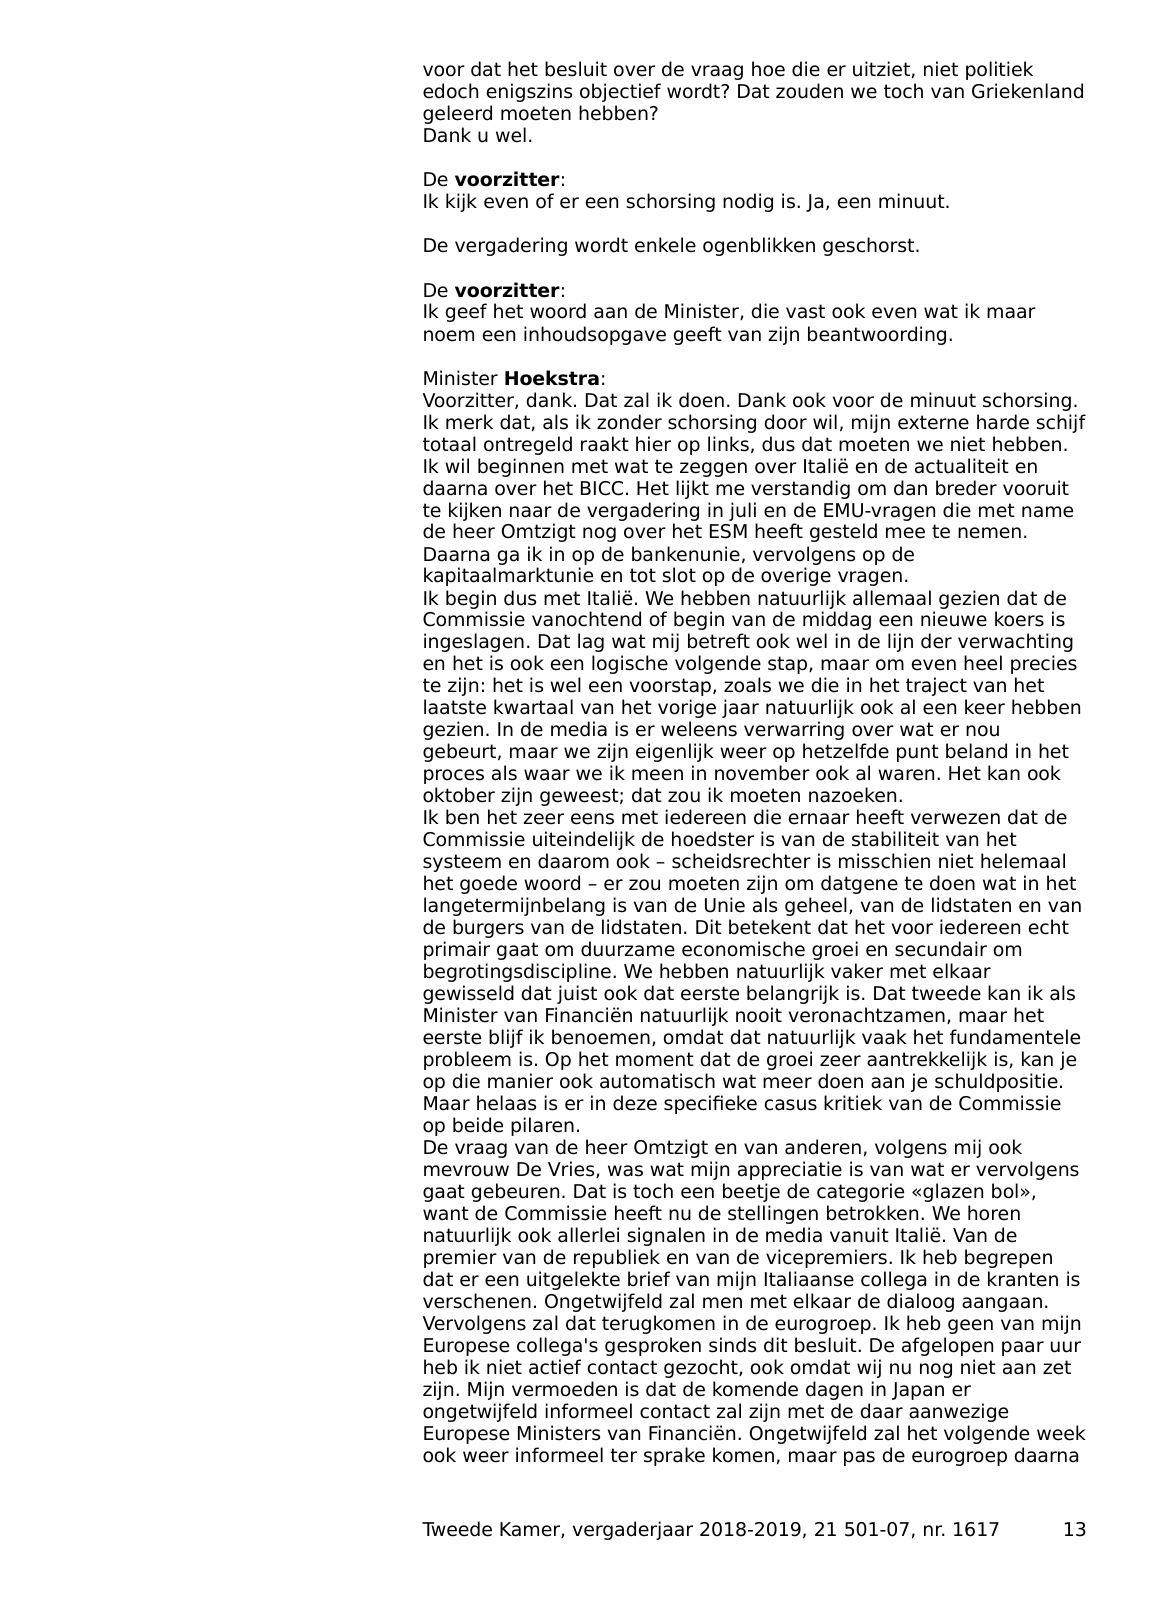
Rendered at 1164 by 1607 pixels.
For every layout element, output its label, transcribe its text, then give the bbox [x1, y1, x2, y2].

text Ik begin dus met Italië. We hebben natuurlijk allemaal gezien dat de Commissie vanochtend of begin van de middag een nieuwe koers is ingeslagen. Dat lag wat mij betreft ook wel in de lijn der verwachting en het is ook een logische volgende stap, maar om even heel precies te zijn: het is wel een voorstap, zoals we die in het traject van het laatste kwartaal van het vorige jaar natuurlijk ook al een keer hebben gezien. In de media is er weleens verwarring over wat er nou gebeurt, maar we zijn eigenlijk weer op hetzelfde punt beland in het proces als waar we ik meen in november ook al waren. Het kan ook oktober zijn geweest; dat zou ik moeten nazoeken. [422, 587, 1087, 807]
text Ik ben het zeer eens met iedereen die ernaar heeft verwezen dat de Commissie uiteindelijk de hoedster is van de stabiliteit van het systeem en daarom ook – scheidsrechter is misschien niet helemaal het goede woord – er zou moeten zijn om datgene te doen wat in het langetermijnbelang is van de Unie als geheel, van de lidstaten en van de burgers van de lidstaten. Dit betekent dat het voor iedereen echt primair gaat om duurzame economische groei en secundair om begrotingsdiscipline. We hebben natuurlijk vaker met elkaar gewisseld dat juist ook dat eerste belangrijk is. Dat tweede kan ik als Minister van Financiën natuurlijk nooit veronachtzamen, maar het eerste blijf ik benoemen, omdat dat natuurlijk vaak het fundamentele probleem is. Op het moment dat de groei zeer aantrekkelijk is, kan je op die manier ook automatisch wat meer doen aan je schuldpositie. Maar helaas is er in deze specifieke casus kritiek van de Commissie op beide pilaren. [422, 807, 1087, 1137]
text Ik geef het woord aan de Minister, die vast ook even wat ik maar noem een inhoudsopgave geeft van zijn beantwoording. [422, 301, 1087, 345]
text Dank u wel. [422, 125, 1087, 147]
text Ik kijk even of er een schorsing nodig is. Ja, een minuut. [422, 191, 1087, 213]
text Voorzitter, dank. Dat zal ik doen. Dank ook voor de minuut schorsing. Ik merk dat, als ik zonder schorsing door wil, mijn externe harde schijf totaal ontregeld raakt hier op links, dus dat moeten we niet hebben. [422, 389, 1087, 456]
text De voorzitter: [422, 169, 1087, 191]
text De vergadering wordt enkele ogenblikken geschorst. [422, 235, 1087, 257]
text Minister Hoekstra: [422, 368, 1087, 389]
text Ik wil beginnen met wat te zeggen over Italië en de actualiteit en daarna over het BICC. Het lijkt me verstandig om dan breder vooruit te kijken naar de vergadering in juli en de EMU-vragen die met name de heer Omtzigt nog over het ESM heeft gesteld mee te nemen. Daarna ga ik in op de bankenunie, vervolgens op de kapitaalmarktunie en tot slot op de overige vragen. [422, 456, 1087, 587]
text De voorzitter: [422, 279, 1087, 301]
text De vraag van de heer Omtzigt en van anderen, volgens mij ook mevrouw De Vries, was wat mijn appreciatie is van wat er vervolgens gaat gebeuren. Dat is toch een beetje de categorie «glazen bol», want de Commissie heeft nu de stellingen betrokken. We horen natuurlijk ook allerlei signalen in de media vanuit Italië. Van de premier van de republiek en van de vicepremiers. Ik heb begrepen dat er een uitgelekte brief van mijn Italiaanse collega in de kranten is verschenen. Ongetwijfeld zal men met elkaar de dialoog aangaan. Vervolgens zal dat terugkomen in de eurogroep. Ik heb geen van mijn Europese collega's gesproken sinds dit besluit. De afgelopen paar uur heb ik niet actief contact gezocht, ook omdat wij nu nog niet aan zet zijn. Mijn vermoeden is dat de komende dagen in Japan er ongetwijfeld informeel contact zal zijn met de daar aanwezige Europese Ministers van Financiën. Ongetwijfeld zal het volgende week ook weer informeel ter sprake komen, maar pas de eurogroep daarna [422, 1137, 1087, 1467]
text voor dat het besluit over de vraag hoe die er uitziet, niet politiek edoch enigszins objectief wordt? Dat zouden we toch van Griekenland geleerd moeten hebben? [422, 59, 1087, 125]
